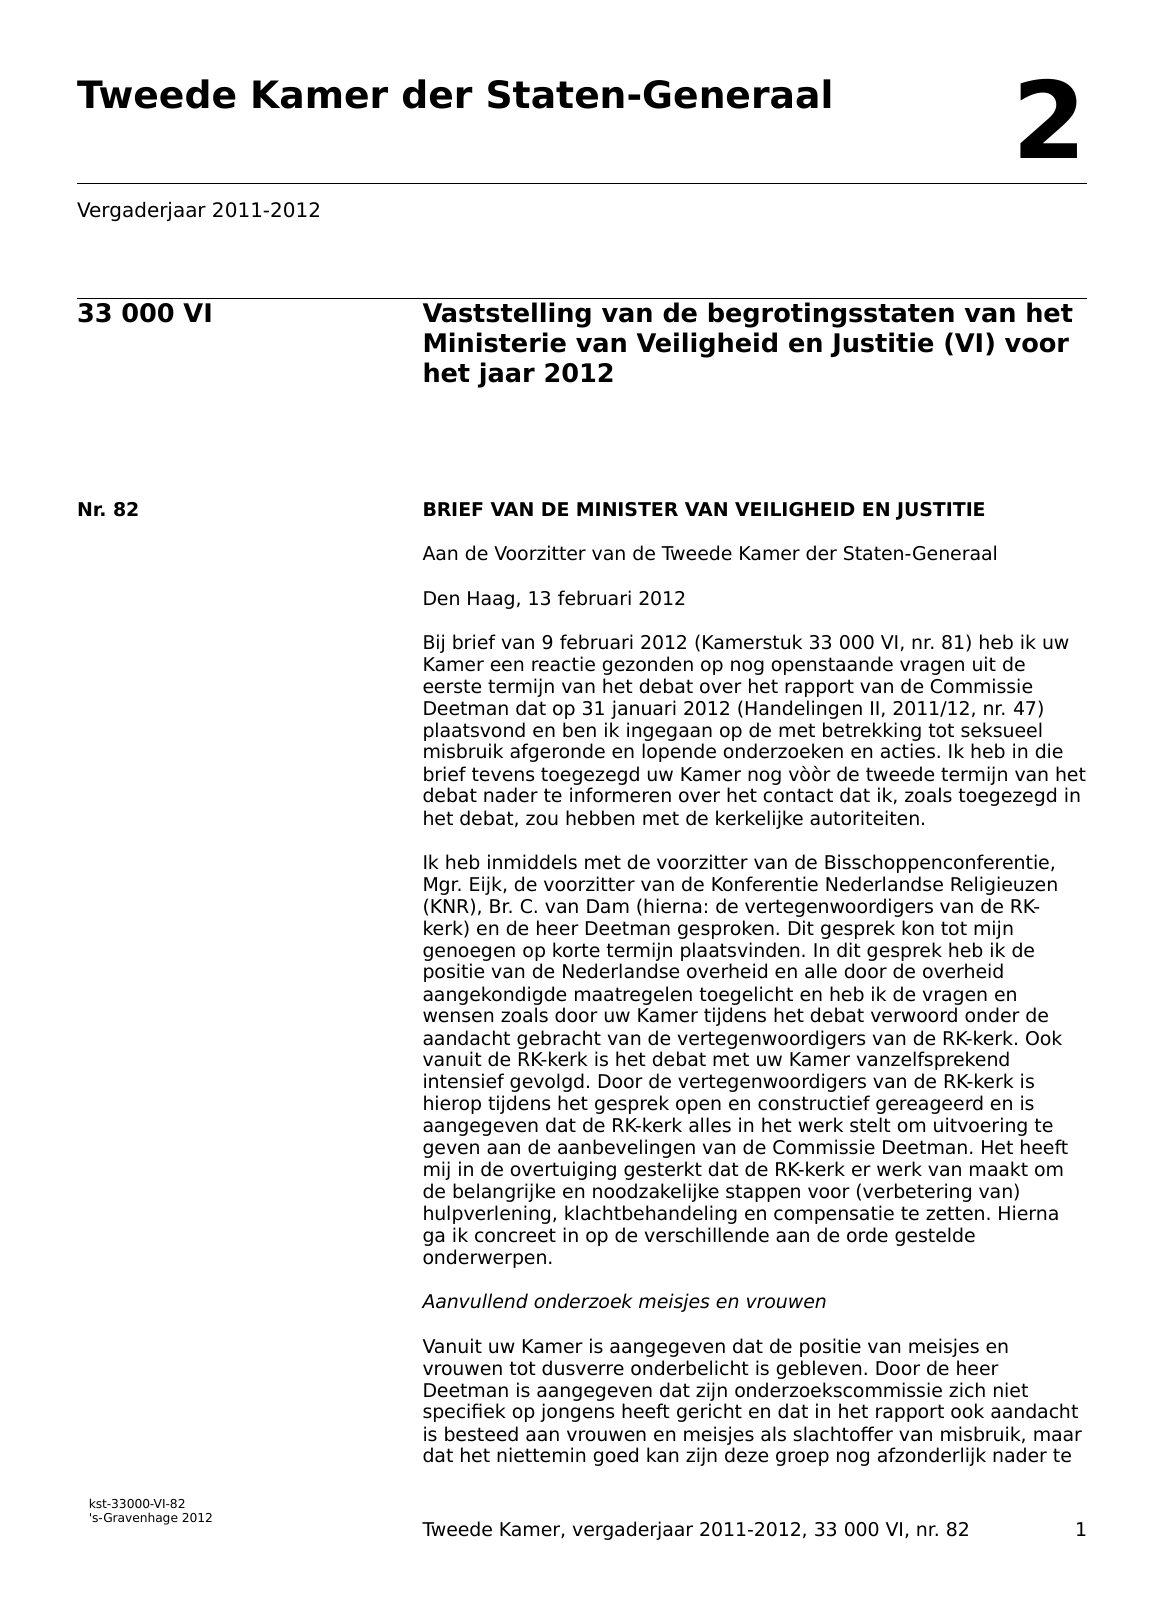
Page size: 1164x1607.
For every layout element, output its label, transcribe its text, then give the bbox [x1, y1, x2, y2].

subtitle Nr. 82 BRIEF VAN DE MINISTER VAN VEILIGHEID EN JUSTITIE [77, 499, 1087, 521]
subtitle Aanvullend onderzoek meisjes en vrouwen [422, 1291, 1087, 1313]
text 's-Gravenhage 2012 [88, 1511, 323, 1525]
text Bij brief van 9 februari 2012 (Kamerstuk 33 000 VI, nr. 81) heb ik uw Kamer een reactie gezonden op nog openstaande vragen uit de eerste termijn van het debat over het rapport van de Commissie Deetman dat op 31 januari 2012 (Handelingen II, 2011/12, nr. 47) plaatsvond en ben ik ingegaan op de met betrekking tot seksueel misbruik afgeronde en lopende onderzoeken en acties. Ik heb in die brief tevens toegezegd uw Kamer nog vòòr de tweede termijn van het debat nader te informeren over het contact dat ik, zoals toegezegd in het debat, zou hebben met de kerkelijke autoriteiten. [422, 632, 1087, 829]
text Vanuit uw Kamer is aangegeven dat de positie van meisjes en vrouwen tot dusverre onderbelicht is gebleven. Door de heer Deetman is aangegeven dat zijn onderzoekscommissie zich niet specifiek op jongens heeft gericht en dat in het rapport ook aandacht is besteed aan vrouwen en meisjes als slachtoffer van misbruik, maar dat het niettemin goed kan zijn deze groep nog afzonderlijk nader te [422, 1336, 1087, 1467]
table_cell Vergaderjaar 2011-2012 [77, 184, 1087, 298]
table_header Tweede Kamer der Staten-Generaal [77, 59, 886, 183]
table_header 2 [886, 59, 1087, 183]
text kst-33000-VI-82 [88, 1497, 323, 1511]
text Den Haag, 13 februari 2012 [422, 587, 1087, 609]
text Ik heb inmiddels met de voorzitter van de Bisschoppenconferentie, Mgr. Eijk, de voorzitter van de Konferentie Nederlandse Religieuzen (KNR), Br. C. van Dam (hierna: de vertegenwoordigers van de RK-kerk) en de heer Deetman gesproken. Dit gesprek kon tot mijn genoegen op korte termijn plaatsvinden. In dit gesprek heb ik de positie van de Nederlandse overheid en alle door de overheid aangekondigde maatregelen toegelicht en heb ik de vragen en wensen zoals door uw Kamer tijdens het debat verwoord onder de aandacht gebracht van de vertegenwoordigers van de RK-kerk. Ook vanuit de RK-kerk is het debat met uw Kamer vanzelfsprekend intensief gevolgd. Door de vertegenwoordigers van de RK-kerk is hierop tijdens het gesprek open en constructief gereageerd en is aangegeven dat de RK-kerk alles in het werk stelt om uitvoering te geven aan de aanbevelingen van de Commissie Deetman. Het heeft mij in de overtuiging gesterkt dat de RK-kerk er werk van maakt om de belangrijke en noodzakelijke stappen voor (verbetering van) hulpverlening, klachtbehandeling en compensatie te zetten. Hierna ga ik concreet in op de verschillende aan de orde gestelde onderwerpen. [422, 852, 1087, 1269]
text Aan de Voorzitter van de Tweede Kamer der Staten-Generaal [422, 543, 1087, 565]
subtitle 33 000 VI Vaststelling van de begrotingsstaten van het Ministerie van Veiligheid en Justitie (VI) voor het jaar 2012 [77, 299, 1087, 388]
